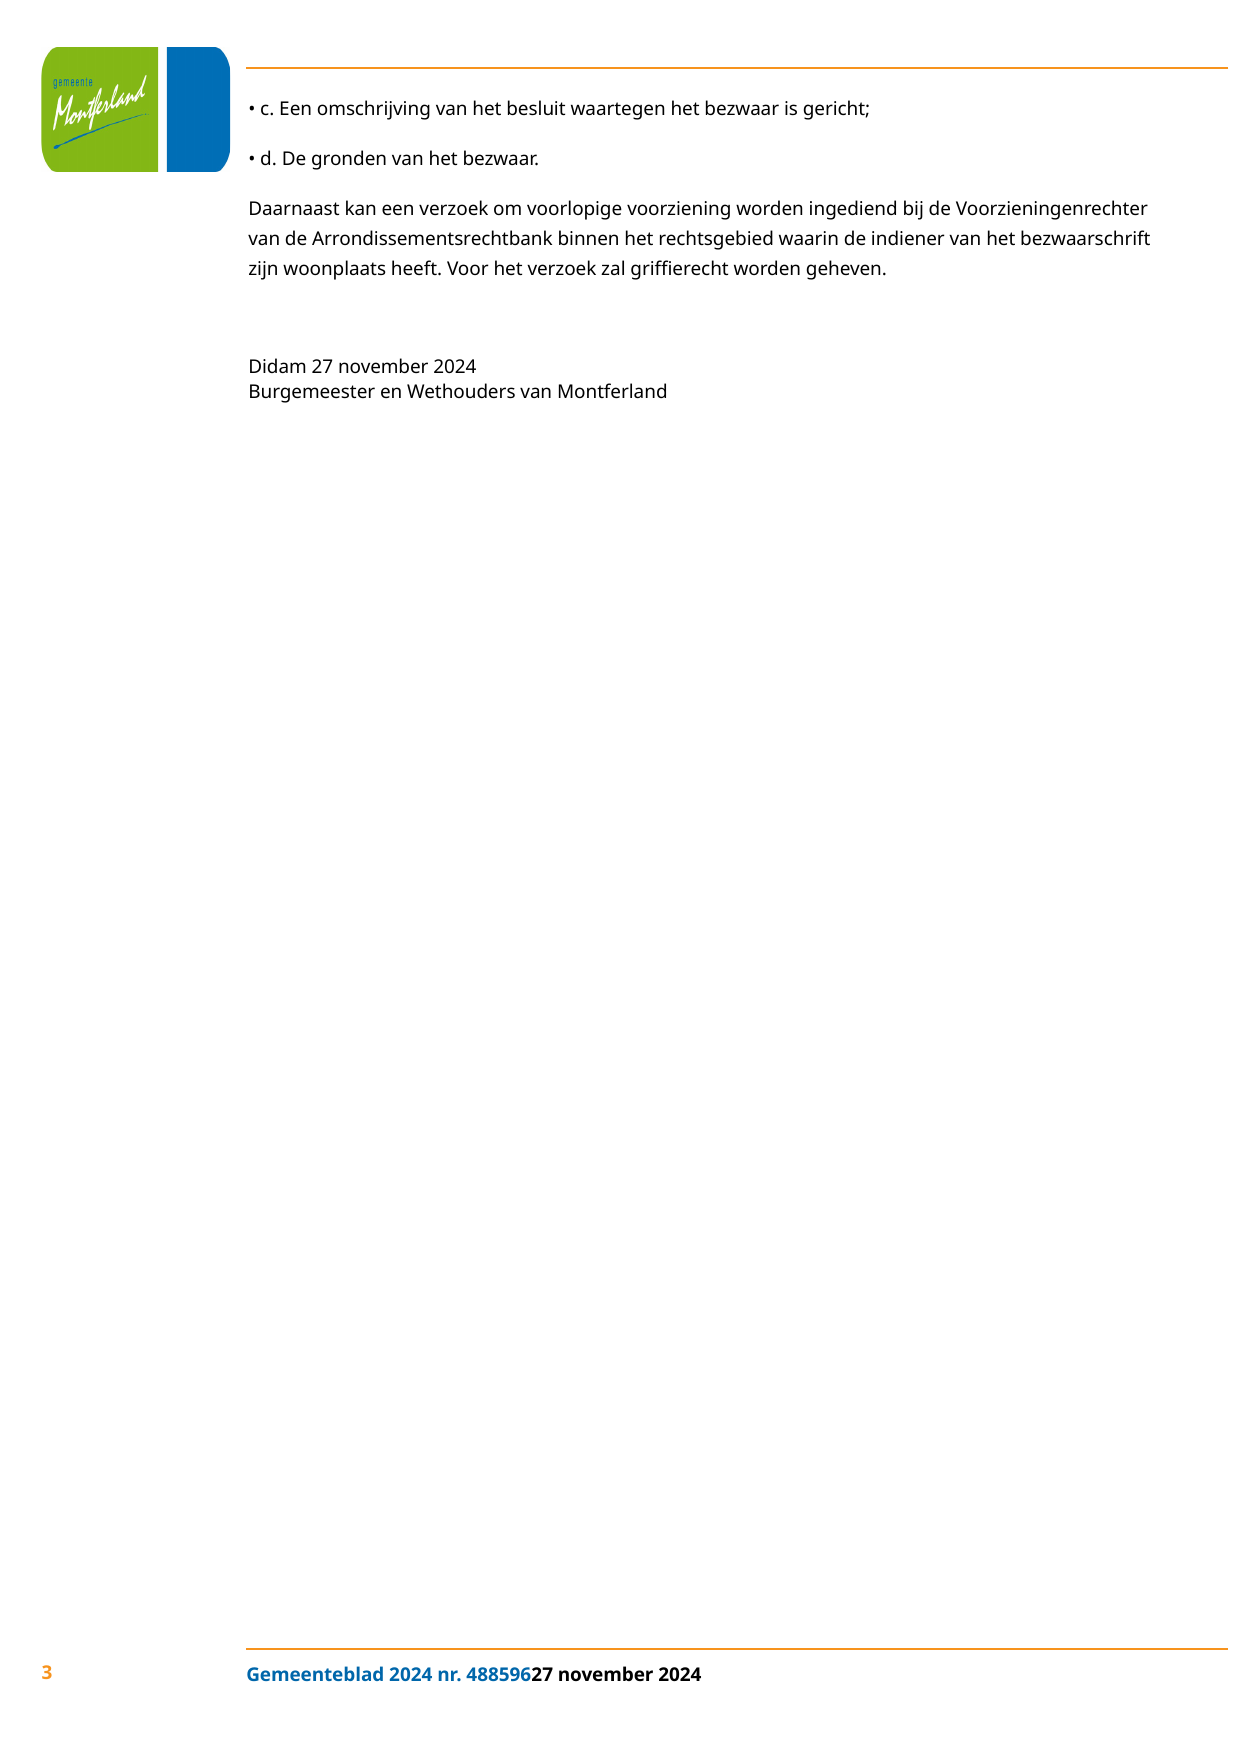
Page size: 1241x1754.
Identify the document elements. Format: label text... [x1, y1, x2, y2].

text Burgemeester en Wethouders van Montferland [248, 379, 1152, 404]
text Daarnaast kan een verzoek om voorlopige voorziening worden ingediend bij de Voorzieningenrechter van de Arrondissementsrechtbank binnen het rechtsgebied waarin de indiener van het bezwaarschrift zijn woonplaats heeft. Voor het verzoek zal griffierecht worden geheven. [248, 196, 1152, 281]
text • c. Een omschrijving van het besluit waartegen het bezwaar is gericht; [248, 95, 1152, 121]
text Didam 27 november 2024 [248, 353, 1152, 379]
picture [41, 47, 231, 172]
text • d. De gronden van het bezwaar. [248, 145, 1152, 171]
